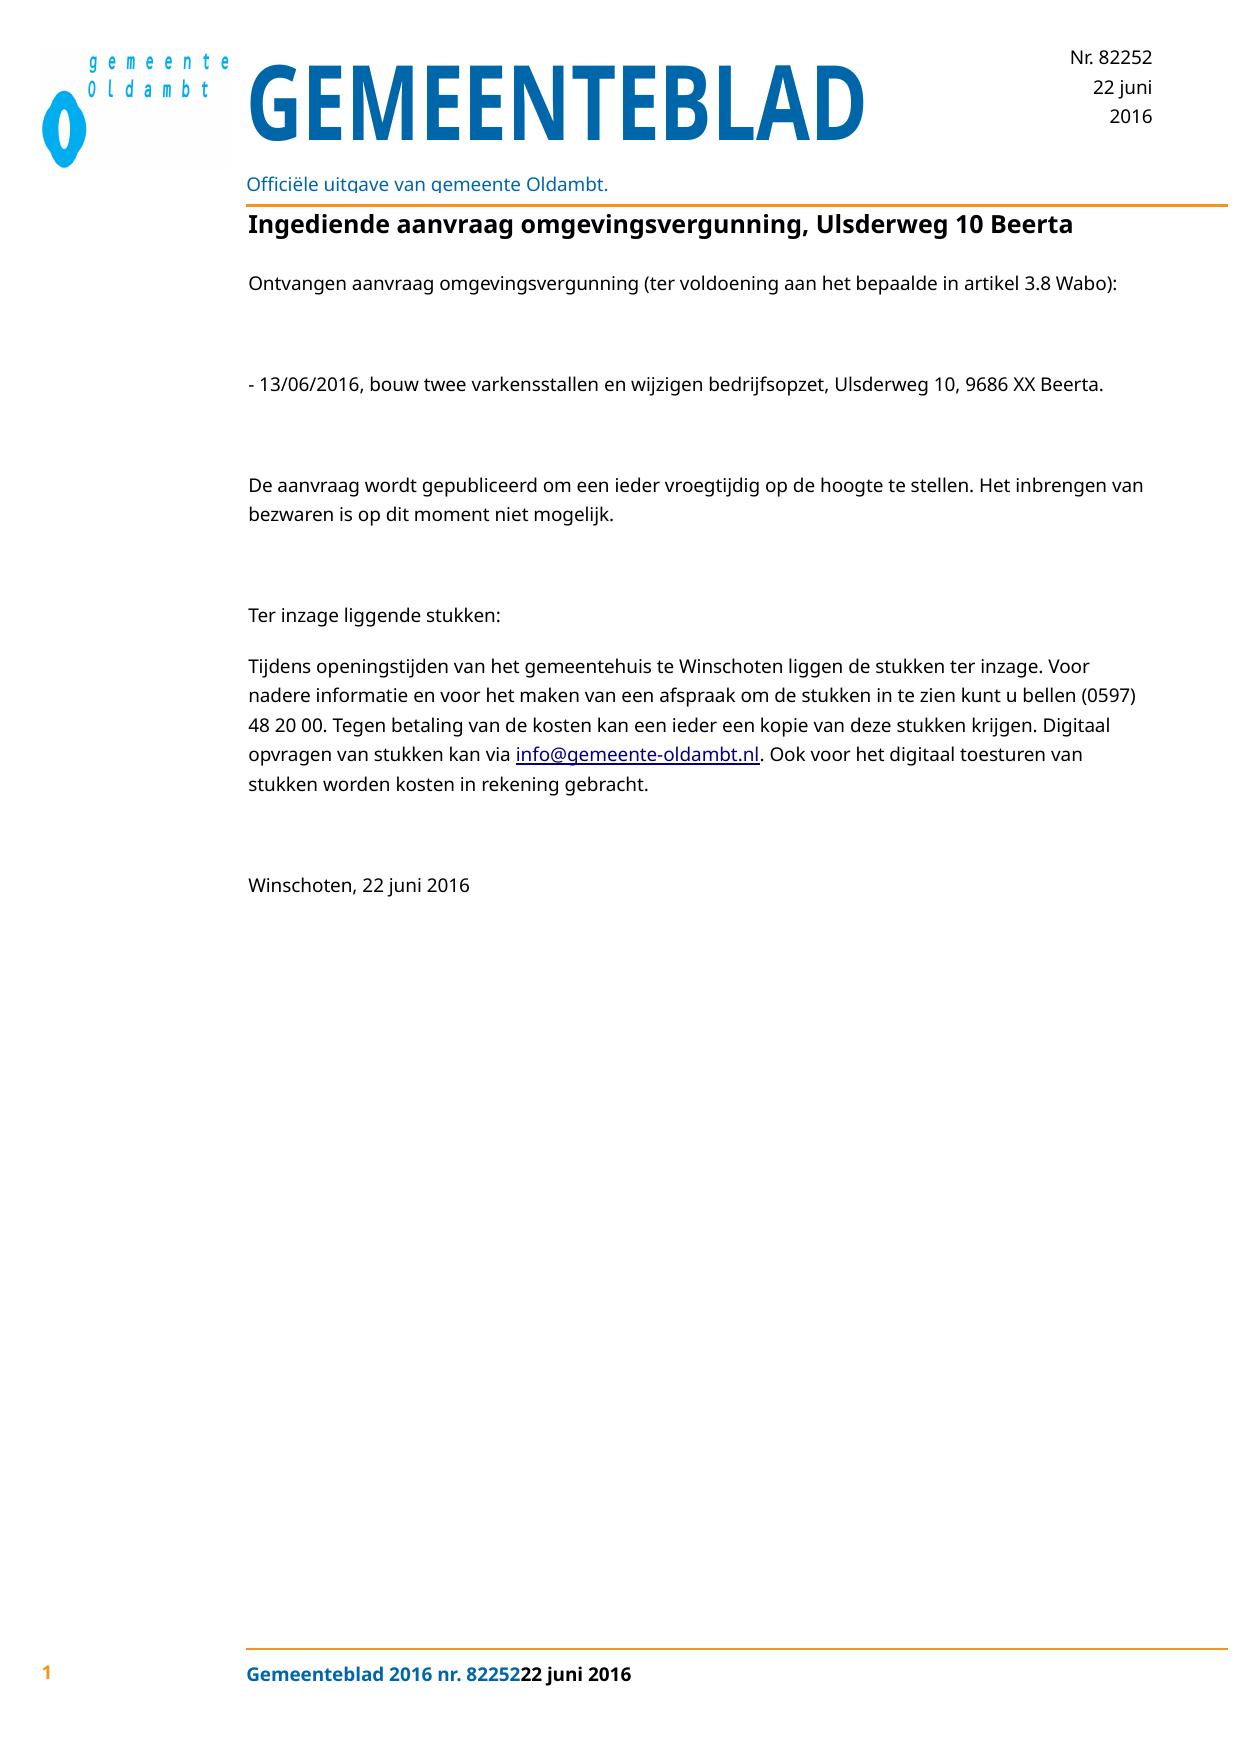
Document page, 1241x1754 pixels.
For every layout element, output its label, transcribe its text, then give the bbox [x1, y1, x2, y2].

text De aanvraag wordt gepubliceerd om een ieder vroegtijdig op de hoogte te stellen. Het inbrengen van bezwaren is op dit moment niet mogelijk. [248, 472, 1152, 527]
text Winschoten, 22 juni 2016 [248, 872, 1152, 898]
text Tijdens openingstijden van het gemeentehuis te Winschoten liggen de stukken ter inzage. Voor nadere informatie en voor het maken van een afspraak om de stukken in te zien kunt u bellen (0597) 48 20 00. Tegen betaling van de kosten kan een ieder een kopie van deze stukken krijgen. Digitaal opvragen van stukken kan via info@gemeente-oldambt.nl. Ook voor het digitaal toesturen van stukken worden kosten in rekening gebracht. [248, 653, 1152, 797]
picture [41, 47, 231, 172]
text - 13/06/2016, bouw twee varkensstallen en wijzigen bedrijfsopzet, Ulsderweg 10, 9686 XX Beerta. [248, 371, 1152, 397]
text Ter inzage liggende stukken: [248, 602, 1152, 628]
text Ingediende aanvraag omgevingsvergunning, Ulsderweg 10 Beerta [248, 207, 1152, 241]
text Ontvangen aanvraag omgevingsvergunning (ter voldoening aan het bepaalde in artikel 3.8 Wabo): [248, 270, 1152, 296]
